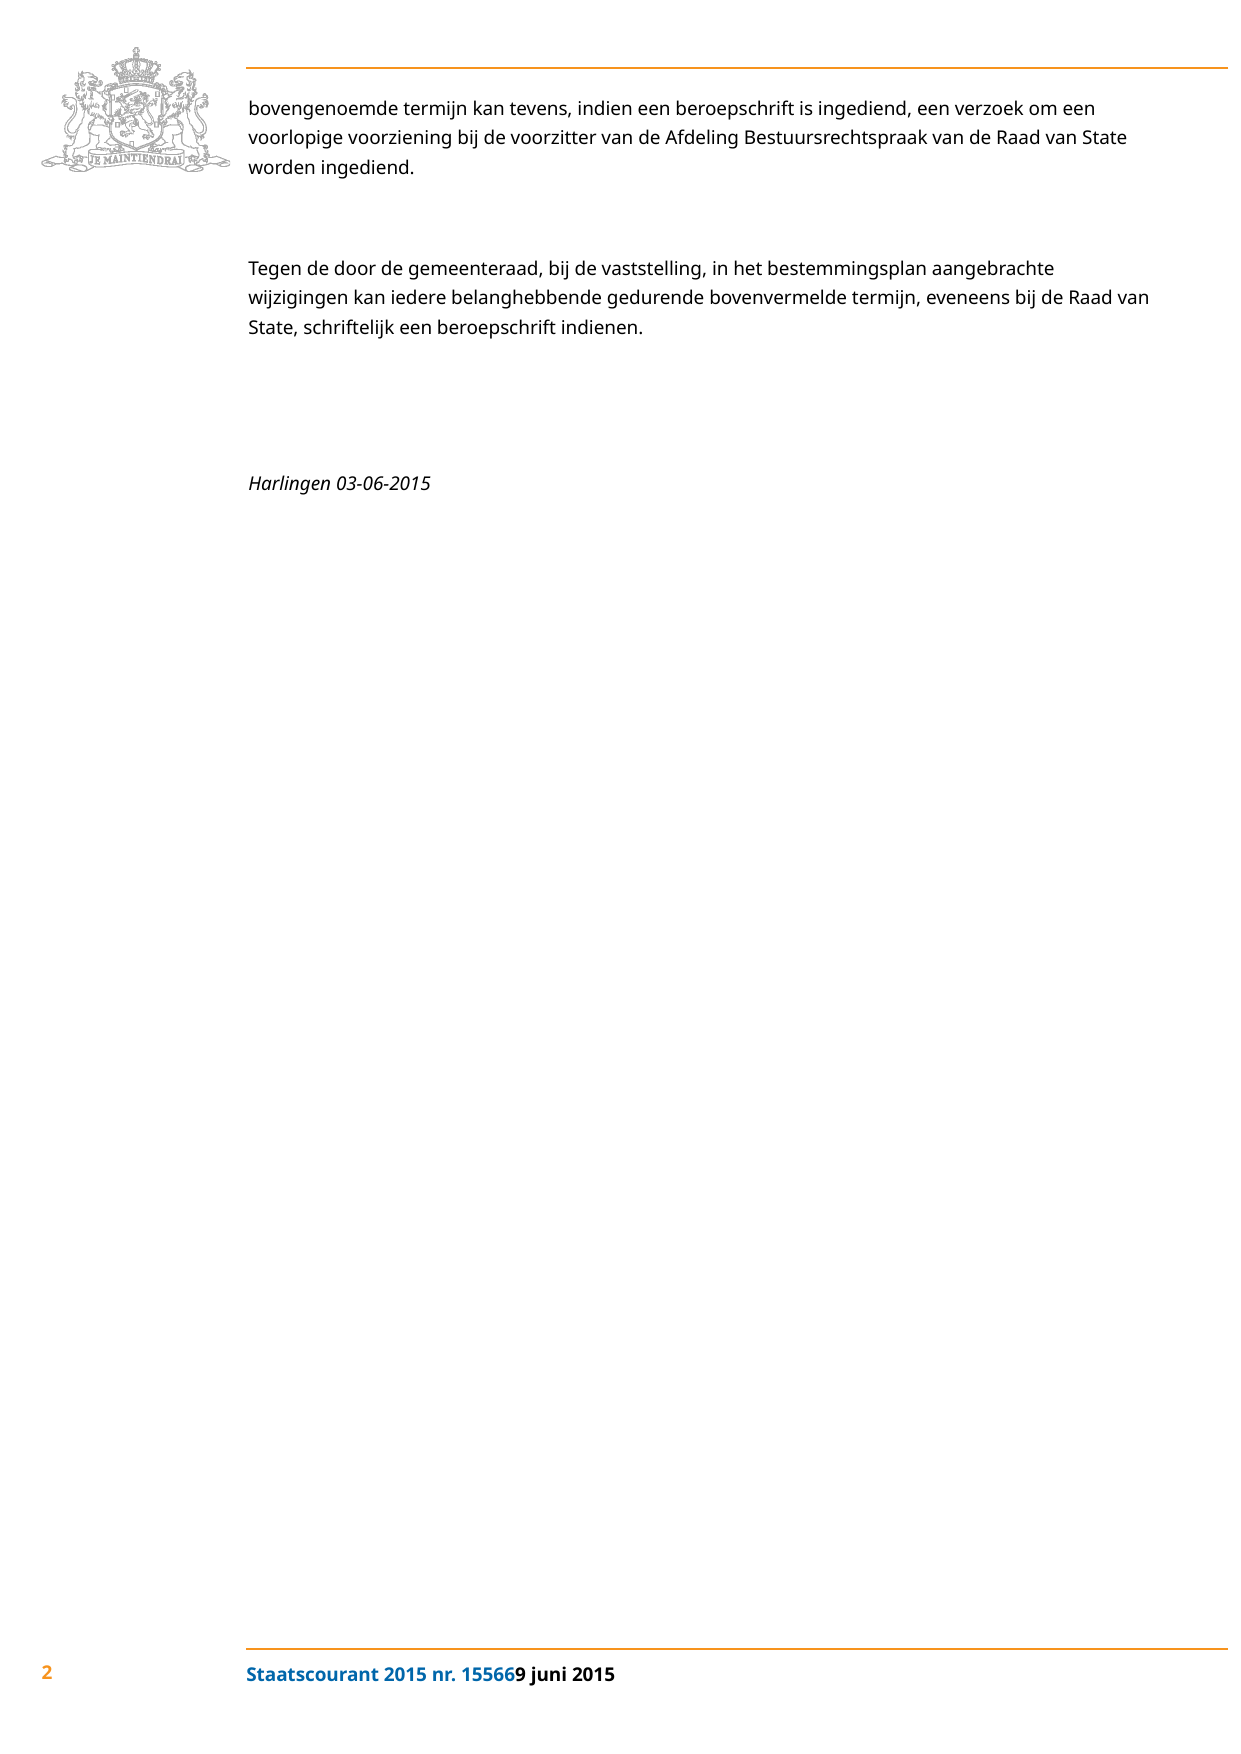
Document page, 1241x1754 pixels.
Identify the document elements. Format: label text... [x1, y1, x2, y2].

text Tegen de door de gemeenteraad, bij de vaststelling, in het bestemmingsplan aangebrachte wijzigingen kan iedere belanghebbende gedurende bovenvermelde termijn, eveneens bij de Raad van State, schriftelijk een beroepschrift indienen. [248, 255, 1152, 340]
text bovengenoemde termijn kan tevens, indien een beroepschrift is ingediend, een verzoek om een voorlopige voorziening bij de voorzitter van de Afdeling Bestuursrechtspraak van de Raad van State worden ingediend. [248, 95, 1152, 180]
picture [41, 47, 231, 172]
text Harlingen 03-06-2015 [248, 470, 1152, 496]
